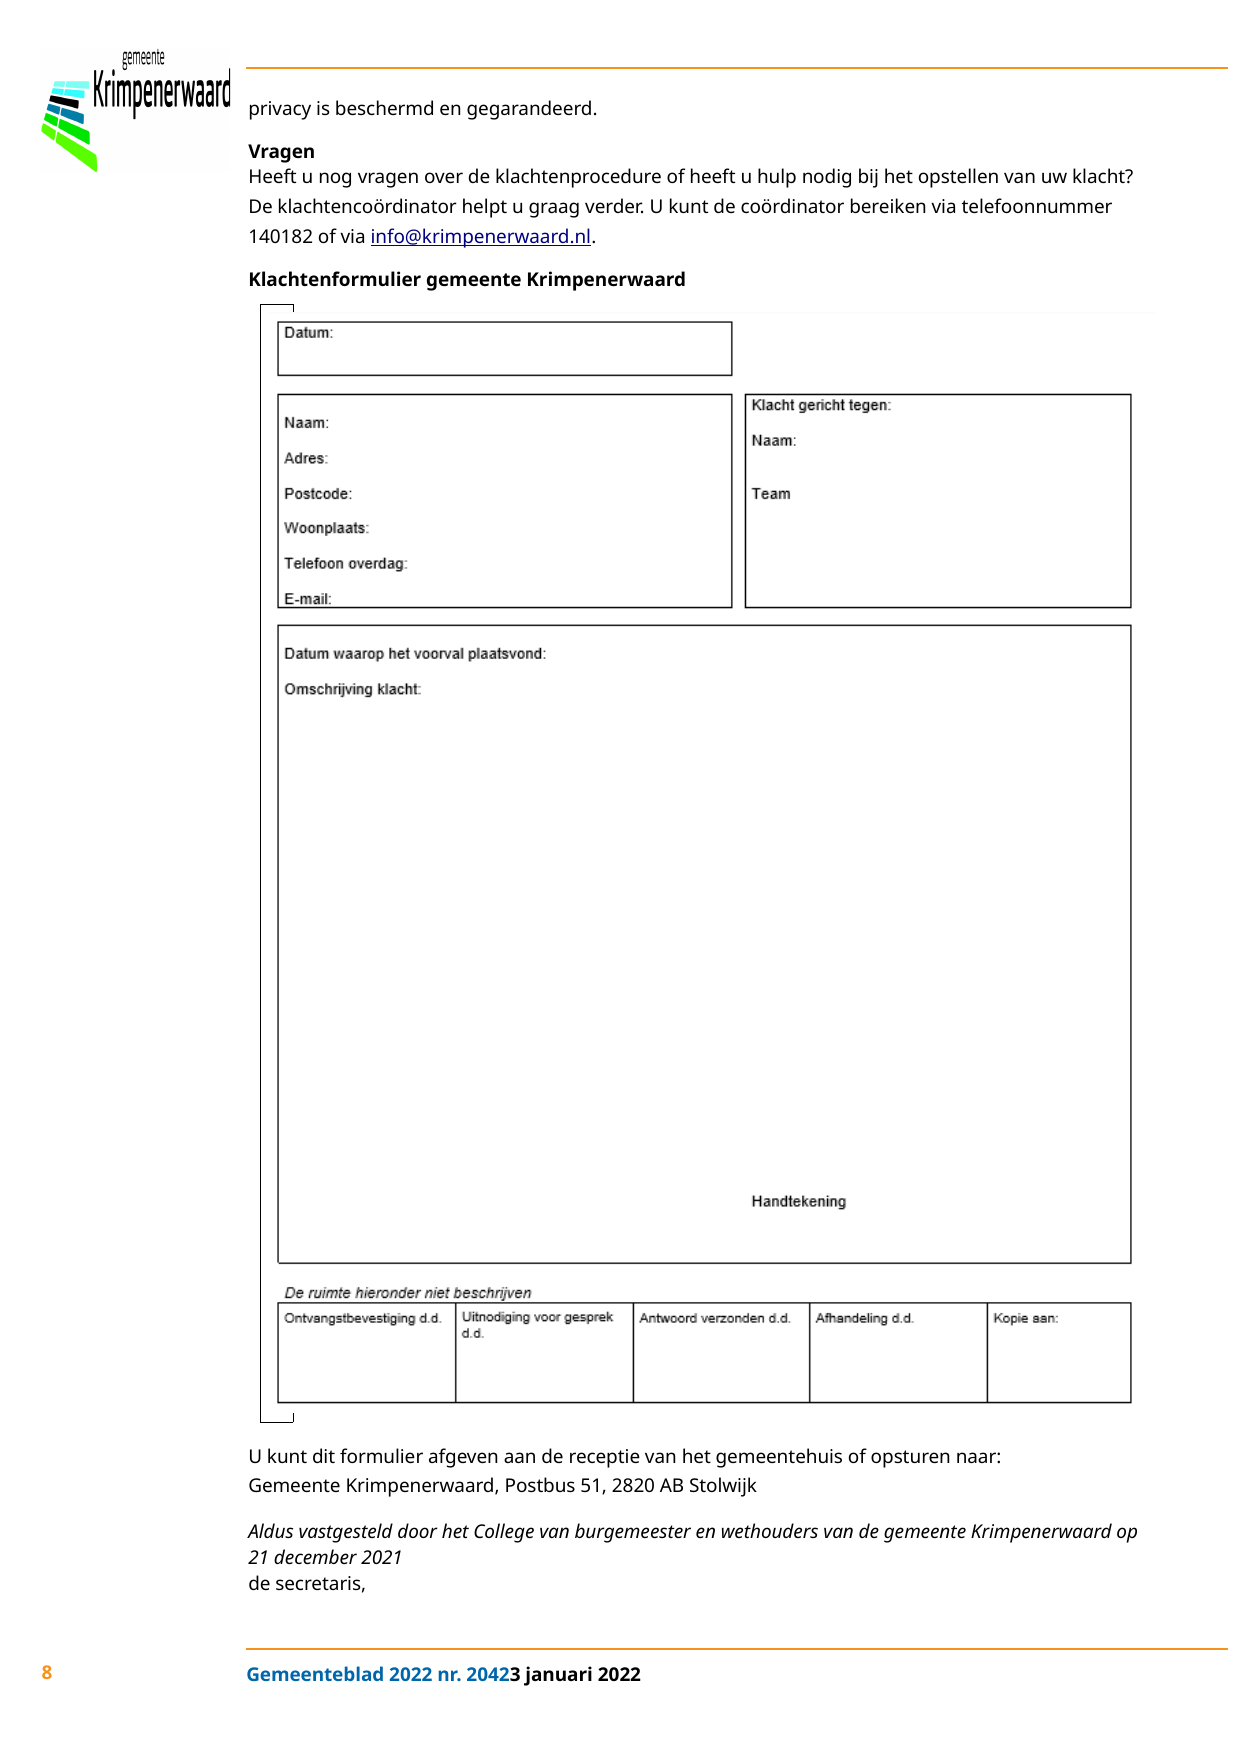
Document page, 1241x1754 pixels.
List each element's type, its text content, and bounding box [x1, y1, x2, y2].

text Aldus vastgesteld door het College van burgemeester en wethouders van de gemeente Krimpenerwaard op 21 december 2021 [248, 1518, 1152, 1570]
text Klachtenformulier gemeente Krimpenerwaard [248, 266, 1152, 292]
picture [41, 47, 231, 172]
text U kunt dit formulier afgeven aan de receptie van het gemeentehuis of opsturen naar: [248, 1443, 1152, 1469]
text Vragen [248, 138, 1152, 164]
text privacy is beschermd en gegarandeerd. [248, 95, 1152, 121]
text Heeft u nog vragen over de klachtenprocedure of heeft u hulp nodig bij het opstellen van uw klacht? De klachtencoördinator helpt u graag verder. U kunt de coördinator bereiken via telefoonnummer 140182 of via info@krimpenerwaard.nl. [248, 164, 1152, 248]
text de secretaris, [248, 1570, 1152, 1595]
picture [268, 312, 1155, 1413]
text Gemeente Krimpenerwaard, Postbus 51, 2820 AB Stolwijk [248, 1473, 1152, 1498]
